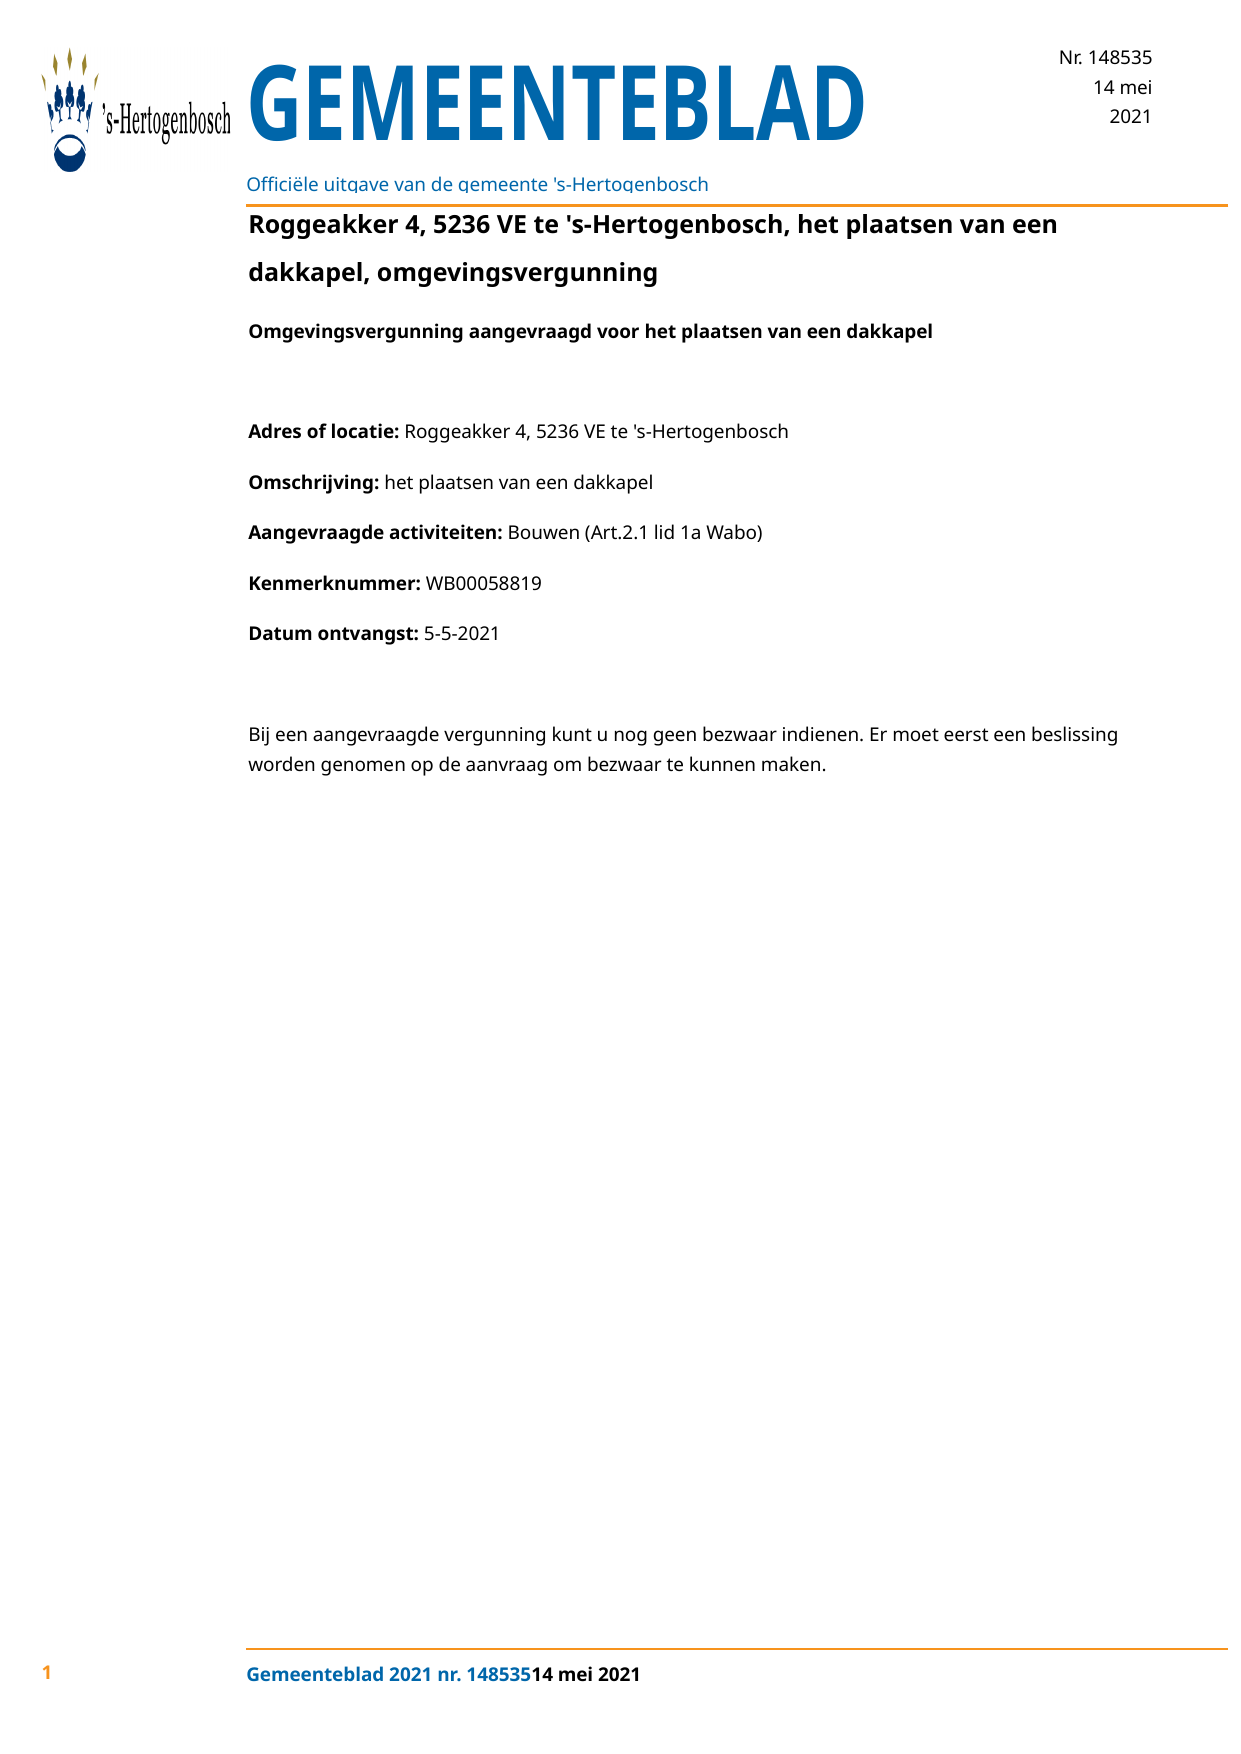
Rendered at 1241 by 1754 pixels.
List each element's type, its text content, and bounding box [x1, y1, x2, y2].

text Adres of locatie: Roggeakker 4, 5236 VE te 's-Hertogenbosch [248, 419, 1152, 444]
text Aangevraagde activiteiten: Bouwen (Art.2.1 lid 1a Wabo) [248, 519, 1152, 545]
picture [41, 47, 231, 172]
text Omgevingsvergunning aangevraagd voor het plaatsen van een dakkapel [248, 318, 1152, 344]
text Omschrijving: het plaatsen van een dakkapel [248, 469, 1152, 495]
text Roggeakker 4, 5236 VE te 's-Hertogenbosch, het plaatsen van een dakkapel, omgevingsvergunning [248, 207, 1152, 288]
text Bij een aangevraagde vergunning kunt u nog geen bezwaar indienen. Er moet eerst een beslissing worden genomen op de aanvraag om bezwaar te kunnen maken. [248, 721, 1152, 777]
text Datum ontvangst: 5-5-2021 [248, 620, 1152, 646]
text Kenmerknummer: WB00058819 [248, 570, 1152, 596]
